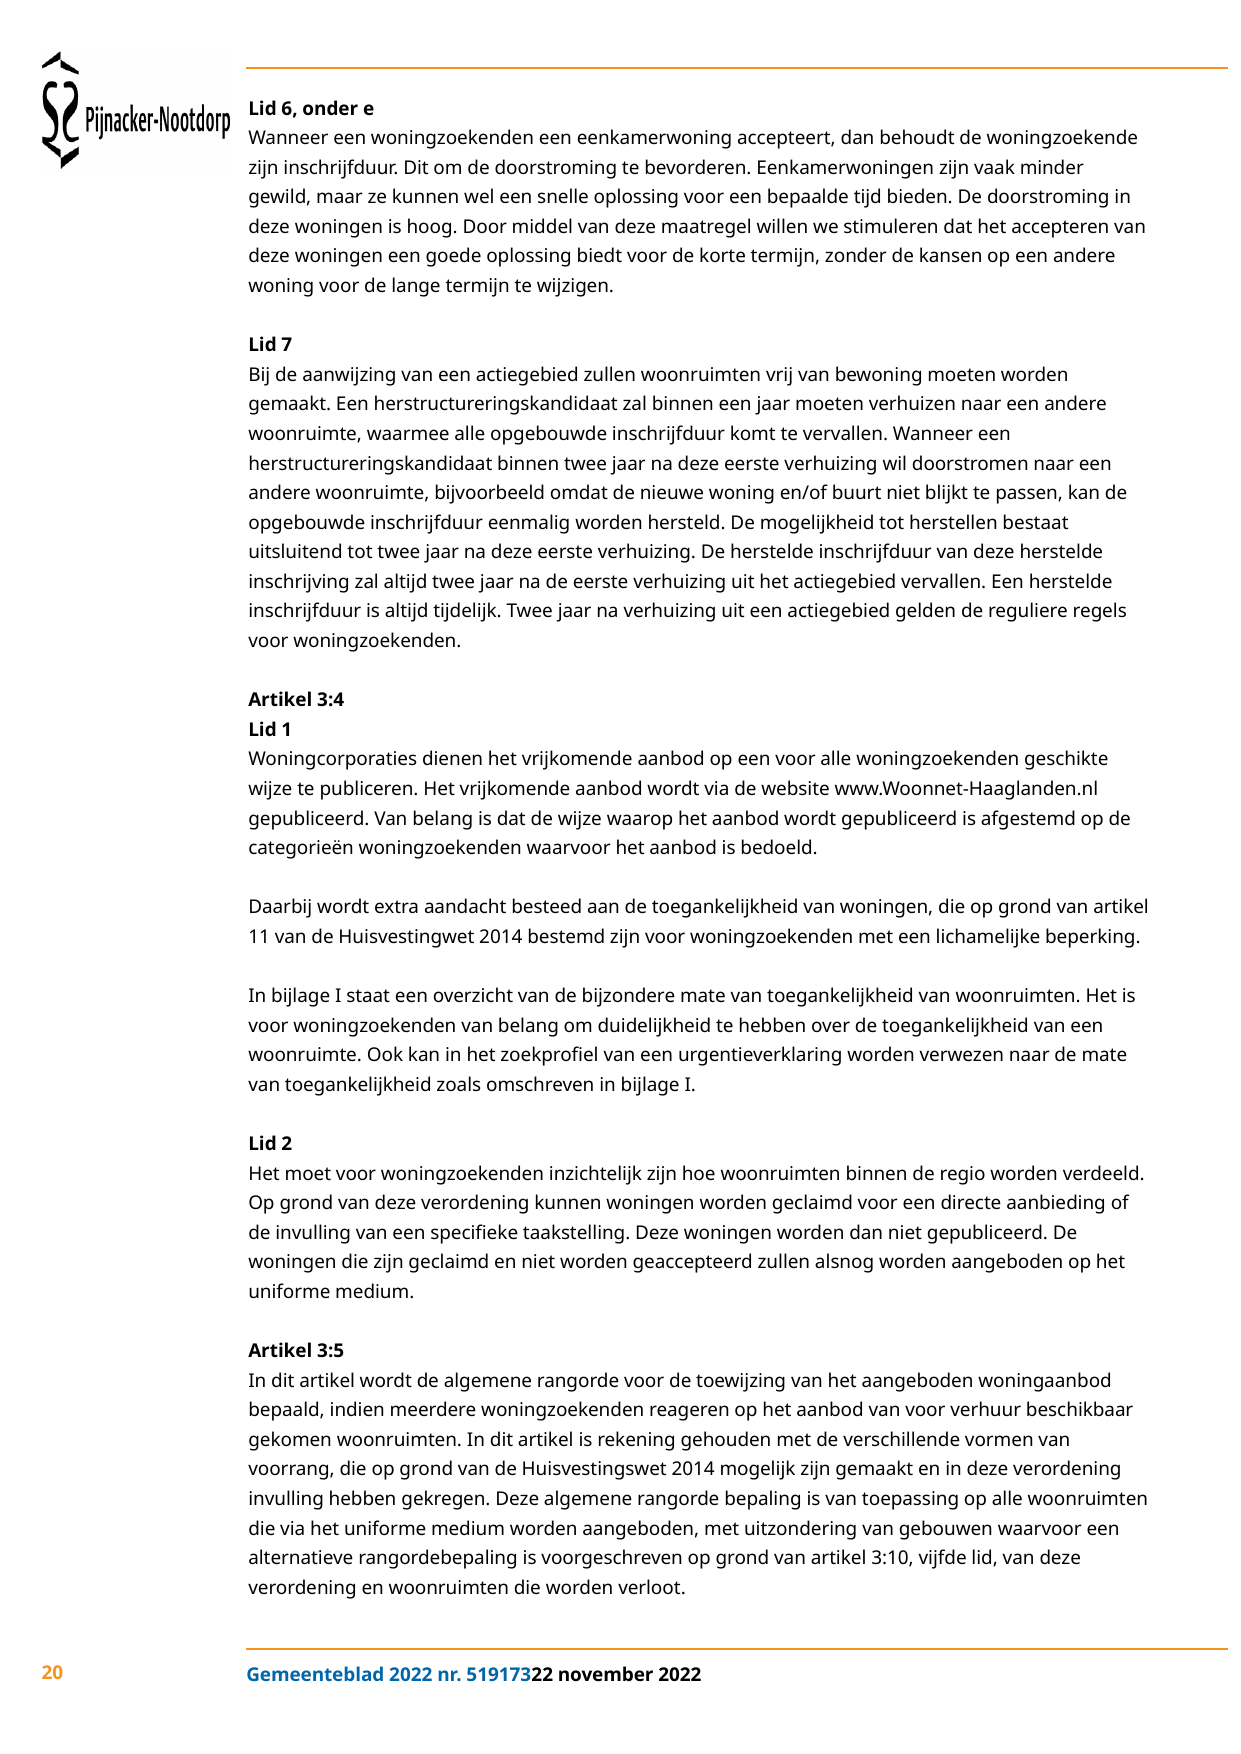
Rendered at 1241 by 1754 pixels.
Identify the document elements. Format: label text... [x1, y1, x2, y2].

text Lid 1 [248, 716, 1152, 742]
text Lid 2 [248, 1130, 1152, 1156]
text In bijlage I staat een overzicht van de bijzondere mate van toegankelijkheid van woonruimten. Het is voor woningzoekenden van belang om duidelijkheid te hebben over de toegankelijkheid van een woonruimte. Ook kan in het zoekprofiel van een urgentieverklaring worden verwezen naar de mate van toegankelijkheid zoals omschreven in bijlage I. [248, 982, 1152, 1097]
text In dit artikel wordt de algemene rangorde voor de toewijzing van het aangeboden woningaanbod bepaald, indien meerdere woningzoekenden reageren op het aanbod van voor verhuur beschikbaar gekomen woonruimten. In dit artikel is rekening gehouden met de verschillende vormen van voorrang, die op grond van de Huisvestingswet 2014 mogelijk zijn gemaakt en in deze verordening invulling hebben gekregen. Deze algemene rangorde bepaling is van toepassing op alle woonruimten die via het uniforme medium worden aangeboden, met uitzondering van gebouwen waarvoor een alternatieve rangordebepaling is voorgeschreven op grond van artikel 3:10, vijfde lid, van deze verordening en woonruimten die worden verloot. [248, 1367, 1152, 1600]
text Daarbij wordt extra aandacht besteed aan de toegankelijkheid van woningen, die op grond van artikel 11 van de Huisvestingwet 2014 bestemd zijn voor woningzoekenden met een lichamelijke beperking. [248, 893, 1152, 949]
text Lid 7 [248, 331, 1152, 357]
text Wanneer een woningzoekenden een eenkamerwoning accepteert, dan behoudt de woningzoekende zijn inschrijfduur. Dit om de doorstroming te bevorderen. Eenkamerwoningen zijn vaak minder gewild, maar ze kunnen wel een snelle oplossing voor een bepaalde tijd bieden. De doorstroming in deze woningen is hoog. Door middel van deze maatregel willen we stimuleren dat het accepteren van deze woningen een goede oplossing biedt voor de korte termijn, zonder de kansen op een andere woning voor de lange termijn te wijzigen. [248, 124, 1152, 298]
text Woningcorporaties dienen het vrijkomende aanbod op een voor alle woningzoekenden geschikte wijze te publiceren. Het vrijkomende aanbod wordt via de website www.Woonnet-Haaglanden.nl gepubliceerd. Van belang is dat de wijze waarop het aanbod wordt gepubliceerd is afgestemd op de categorieën woningzoekenden waarvoor het aanbod is bedoeld. [248, 746, 1152, 860]
text Het moet voor woningzoekenden inzichtelijk zijn hoe woonruimten binnen de regio worden verdeeld. Op grond van deze verordening kunnen woningen worden geclaimd voor een directe aanbieding of de invulling van een specifieke taakstelling. Deze woningen worden dan niet gepubliceerd. De woningen die zijn geclaimd en niet worden geaccepteerd zullen alsnog worden aangeboden op het uniforme medium. [248, 1160, 1152, 1304]
picture [41, 47, 231, 172]
text Bij de aanwijzing van een actiegebied zullen woonruimten vrij van bewoning moeten worden gemaakt. Een herstructureringskandidaat zal binnen een jaar moeten verhuizen naar een andere woonruimte, waarmee alle opgebouwde inschrijfduur komt te vervallen. Wanneer een herstructureringskandidaat binnen twee jaar na deze eerste verhuizing wil doorstromen naar een andere woonruimte, bijvoorbeeld omdat de nieuwe woning en/of buurt niet blijkt te passen, kan de opgebouwde inschrijfduur eenmalig worden hersteld. De mogelijkheid tot herstellen bestaat uitsluitend tot twee jaar na deze eerste verhuizing. De herstelde inschrijfduur van deze herstelde inschrijving zal altijd twee jaar na de eerste verhuizing uit het actiegebied vervallen. Een herstelde inschrijfduur is altijd tijdelijk. Twee jaar na verhuizing uit een actiegebied gelden de reguliere regels voor woningzoekenden. [248, 361, 1152, 653]
text Lid 6, onder e [248, 95, 1152, 121]
text Artikel 3:5 [248, 1337, 1152, 1363]
text Artikel 3:4 [248, 686, 1152, 712]
